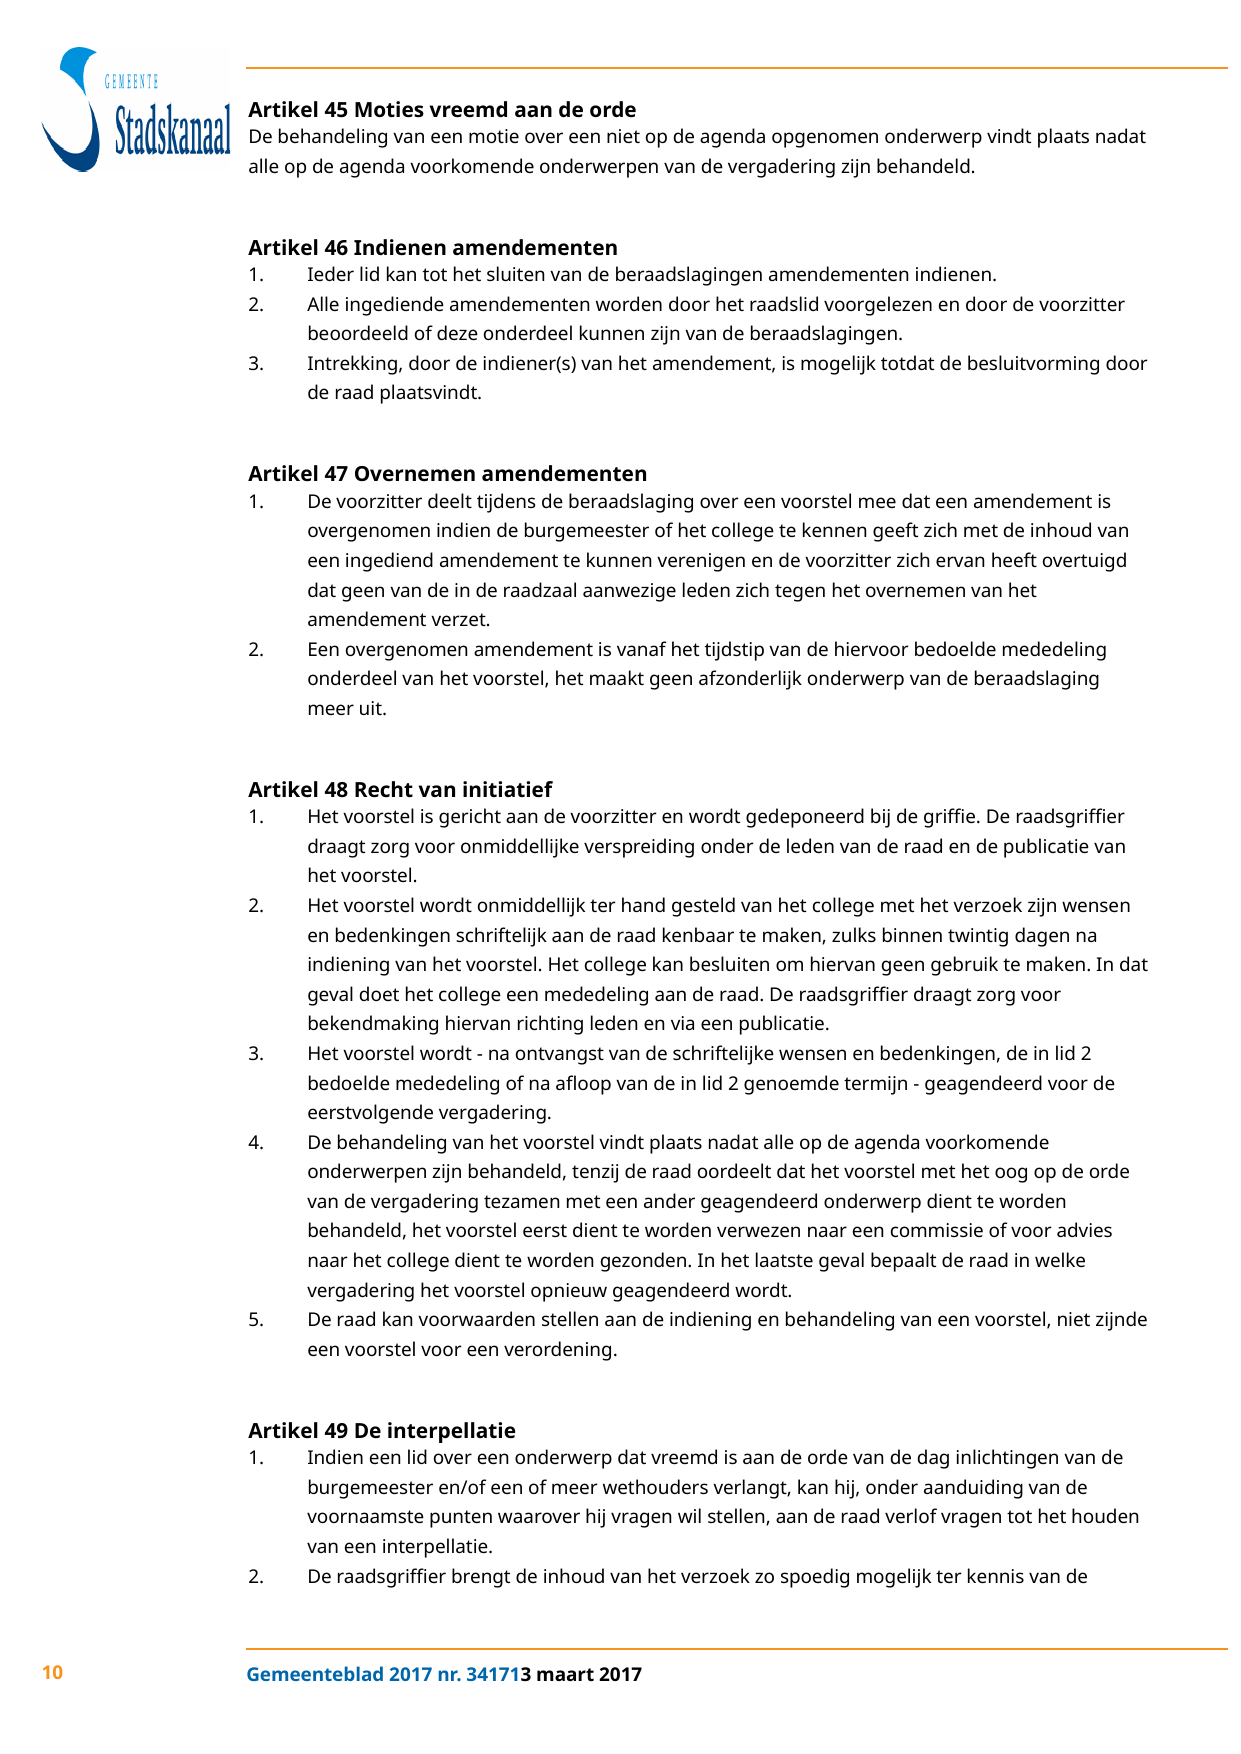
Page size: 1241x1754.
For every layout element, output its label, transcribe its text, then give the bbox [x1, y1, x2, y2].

text Artikel 45 Moties vreemd aan de orde [248, 95, 1152, 123]
text Artikel 48 Recht van initiatief [248, 775, 1152, 803]
picture [41, 47, 231, 172]
list Een overgenomen amendement is vanaf het tijdstip van de hiervoor bedoelde mededeling onderdeel van het voorstel, het maakt geen afzonderlijk onderwerp van de beraadslaging meer uit. [248, 636, 1152, 721]
text Artikel 49 De interpellatie [248, 1416, 1152, 1444]
list De voorzitter deelt tijdens de beraadslaging over een voorstel mee dat een amendement is overgenomen indien de burgemeester of het college te kennen geeft zich met de inhoud van een ingediend amendement te kunnen verenigen en de voorzitter zich ervan heeft overtuigd dat geen van de in de raadzaal aanwezige leden zich tegen het overnemen van het amendement verzet. [248, 488, 1152, 632]
text De behandeling van een motie over een niet op de agenda opgenomen onderwerp vindt plaats nadat alle op de agenda voorkomende onderwerpen van de vergadering zijn behandeld. [248, 123, 1152, 178]
list Het voorstel is gericht aan de voorzitter en wordt gedeponeerd bij de griffie. De raadsgriffier draagt zorg voor onmiddellijke verspreiding onder de leden van de raad en de publicatie van het voorstel. [248, 803, 1152, 888]
list De raad kan voorwaarden stellen aan de indiening en behandeling van een voorstel, niet zijnde een voorstel voor een verordening. [248, 1306, 1152, 1362]
text Artikel 46 Indienen amendementen [248, 233, 1152, 261]
list Ieder lid kan tot het sluiten van de beraadslagingen amendementen indienen. [248, 261, 1152, 287]
list Het voorstel wordt - na ontvangst van de schriftelijke wensen en bedenkingen, de in lid 2 bedoelde mededeling of na afloop van de in lid 2 genoemde termijn - geagendeerd voor de eerstvolgende vergadering. [248, 1040, 1152, 1125]
list De raadsgriffier brengt de inhoud van het verzoek zo spoedig mogelijk ter kennis van de [248, 1563, 1152, 1588]
list Intrekking, door de indiener(s) van het amendement, is mogelijk totdat de besluitvorming door de raad plaatsvindt. [248, 350, 1152, 405]
text Artikel 47 Overnemen amendementen [248, 459, 1152, 488]
list Het voorstel wordt onmiddellijk ter hand gesteld van het college met het verzoek zijn wensen en bedenkingen schriftelijk aan de raad kenbaar te maken, zulks binnen twintig dagen na indiening van het voorstel. Het college kan besluiten om hiervan geen gebruik te maken. In dat geval doet het college een mededeling aan de raad. De raadsgriffier draagt zorg voor bekendmaking hiervan richting leden en via een publicatie. [248, 892, 1152, 1036]
list De behandeling van het voorstel vindt plaats nadat alle op de agenda voorkomende onderwerpen zijn behandeld, tenzij de raad oordeelt dat het voorstel met het oog op de orde van de vergadering tezamen met een ander geagendeerd onderwerp dient te worden behandeld, het voorstel eerst dient te worden verwezen naar een commissie of voor advies naar het college dient te worden gezonden. In het laatste geval bepaalt de raad in welke vergadering het voorstel opnieuw geagendeerd wordt. [248, 1129, 1152, 1303]
list Alle ingediende amendementen worden door het raadslid voorgelezen en door de voorzitter beoordeeld of deze onderdeel kunnen zijn van de beraadslagingen. [248, 291, 1152, 346]
list Indien een lid over een onderwerp dat vreemd is aan de orde van de dag inlichtingen van de burgemeester en/of een of meer wethouders verlangt, kan hij, onder aanduiding van de voornaamste punten waarover hij vragen wil stellen, aan de raad verlof vragen tot het houden van een interpellatie. [248, 1444, 1152, 1559]
